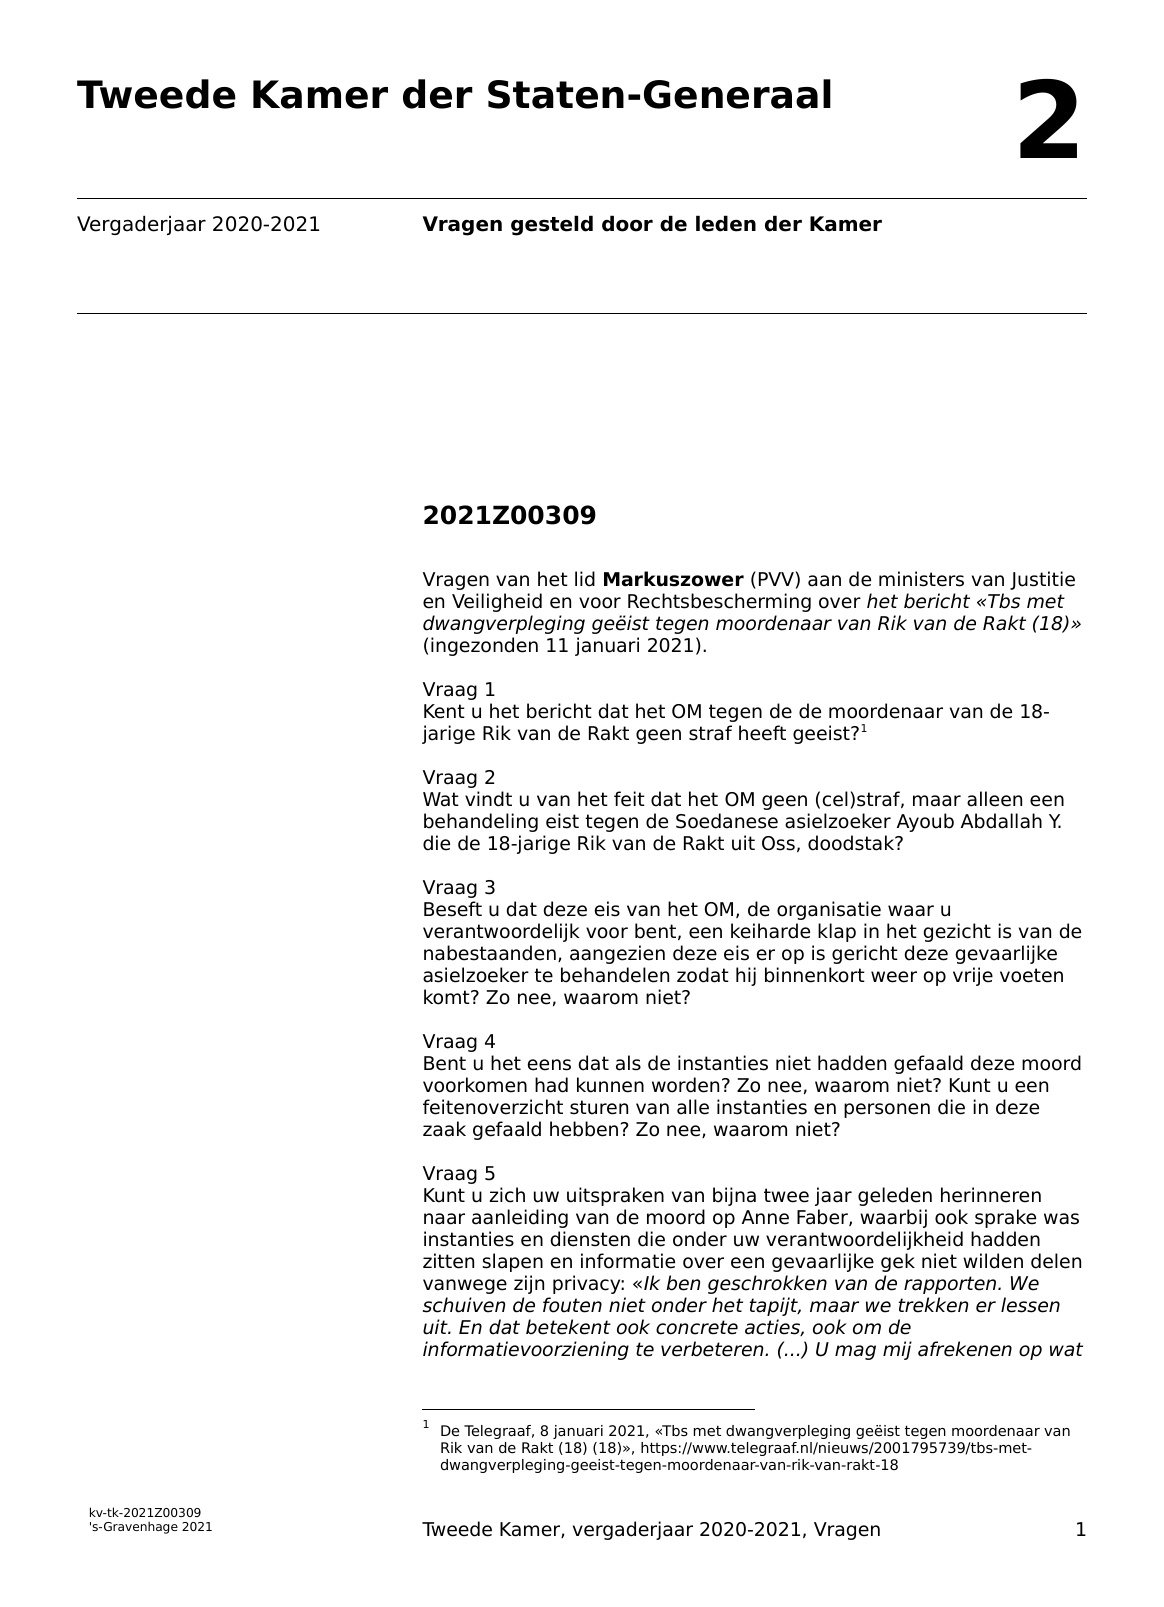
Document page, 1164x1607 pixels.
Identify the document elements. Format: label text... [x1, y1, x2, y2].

text De Telegraaf, 8 januari 2021, «Tbs met dwangverpleging geëist tegen moordenaar van Rik van de Rakt (18) (18)», https://www.telegraaf.nl/nieuws/2001795739/tbs-met-dwangverpleging-geeist-tegen-moordenaar-van-rik-van-rakt-18 [422, 1418, 1087, 1474]
text kv-tk-2021Z00309 [88, 1506, 323, 1520]
text Vragen van het lid Markuszower (PVV) aan de ministers van Justitie en Veiligheid en voor Rechtsbescherming over het bericht «Tbs met dwangverpleging geëist tegen moordenaar van Rik van de Rakt (18)» (ingezonden 11 januari 2021). [422, 569, 1087, 657]
table_header 2 [886, 59, 1087, 198]
table_cell Vragen gesteld door de leden der Kamer [422, 199, 1087, 313]
text Bent u het eens dat als de instanties niet hadden gefaald deze moord voorkomen had kunnen worden? Zo nee, waarom niet? Kunt u een feitenoverzicht sturen van alle instanties en personen die in deze zaak gefaald hebben? Zo nee, waarom niet? [422, 1053, 1087, 1141]
text Beseft u dat deze eis van het OM, de organisatie waar u verantwoordelijk voor bent, een keiharde klap in het gezicht is van de nabestaanden, aangezien deze eis er op is gericht deze gevaarlijke asielzoeker te behandelen zodat hij binnenkort weer op vrije voeten komt? Zo nee, waarom niet? [422, 899, 1087, 1009]
table_header Tweede Kamer der Staten-Generaal [77, 59, 886, 198]
text Kunt u zich uw uitspraken van bijna twee jaar geleden herinneren naar aanleiding van de moord op Anne Faber, waarbij ook sprake was instanties en diensten die onder uw verantwoordelijkheid hadden zitten slapen en informatie over een gevaarlijke gek niet wilden delen vanwege zijn privacy: «Ik ben geschrokken van de rapporten. We schuiven de fouten niet onder het tapijt, maar we trekken er lessen uit. En dat betekent ook concrete acties, ook om de informatievoorziening te verbeteren. (...) U mag mij afrekenen op wat [422, 1185, 1087, 1361]
text Vraag 1 [422, 679, 1087, 701]
text Vraag 3 [422, 877, 1087, 899]
text Kent u het bericht dat het OM tegen de de moordenaar van de 18-jarige Rik van de Rakt geen straf heeft geeist? [422, 701, 1087, 745]
text Wat vindt u van het feit dat het OM geen (cel)straf, maar alleen een behandeling eist tegen de Soedanese asielzoeker Ayoub Abdallah Y. die de 18-jarige Rik van de Rakt uit Oss, doodstak? [422, 789, 1087, 855]
text 2021Z00309 [422, 501, 1087, 531]
text Vraag 2 [422, 767, 1087, 789]
text 's-Gravenhage 2021 [88, 1520, 323, 1534]
table_cell Vergaderjaar 2020-2021 [77, 199, 422, 313]
text Vraag 5 [422, 1163, 1087, 1185]
text Vraag 4 [422, 1031, 1087, 1053]
